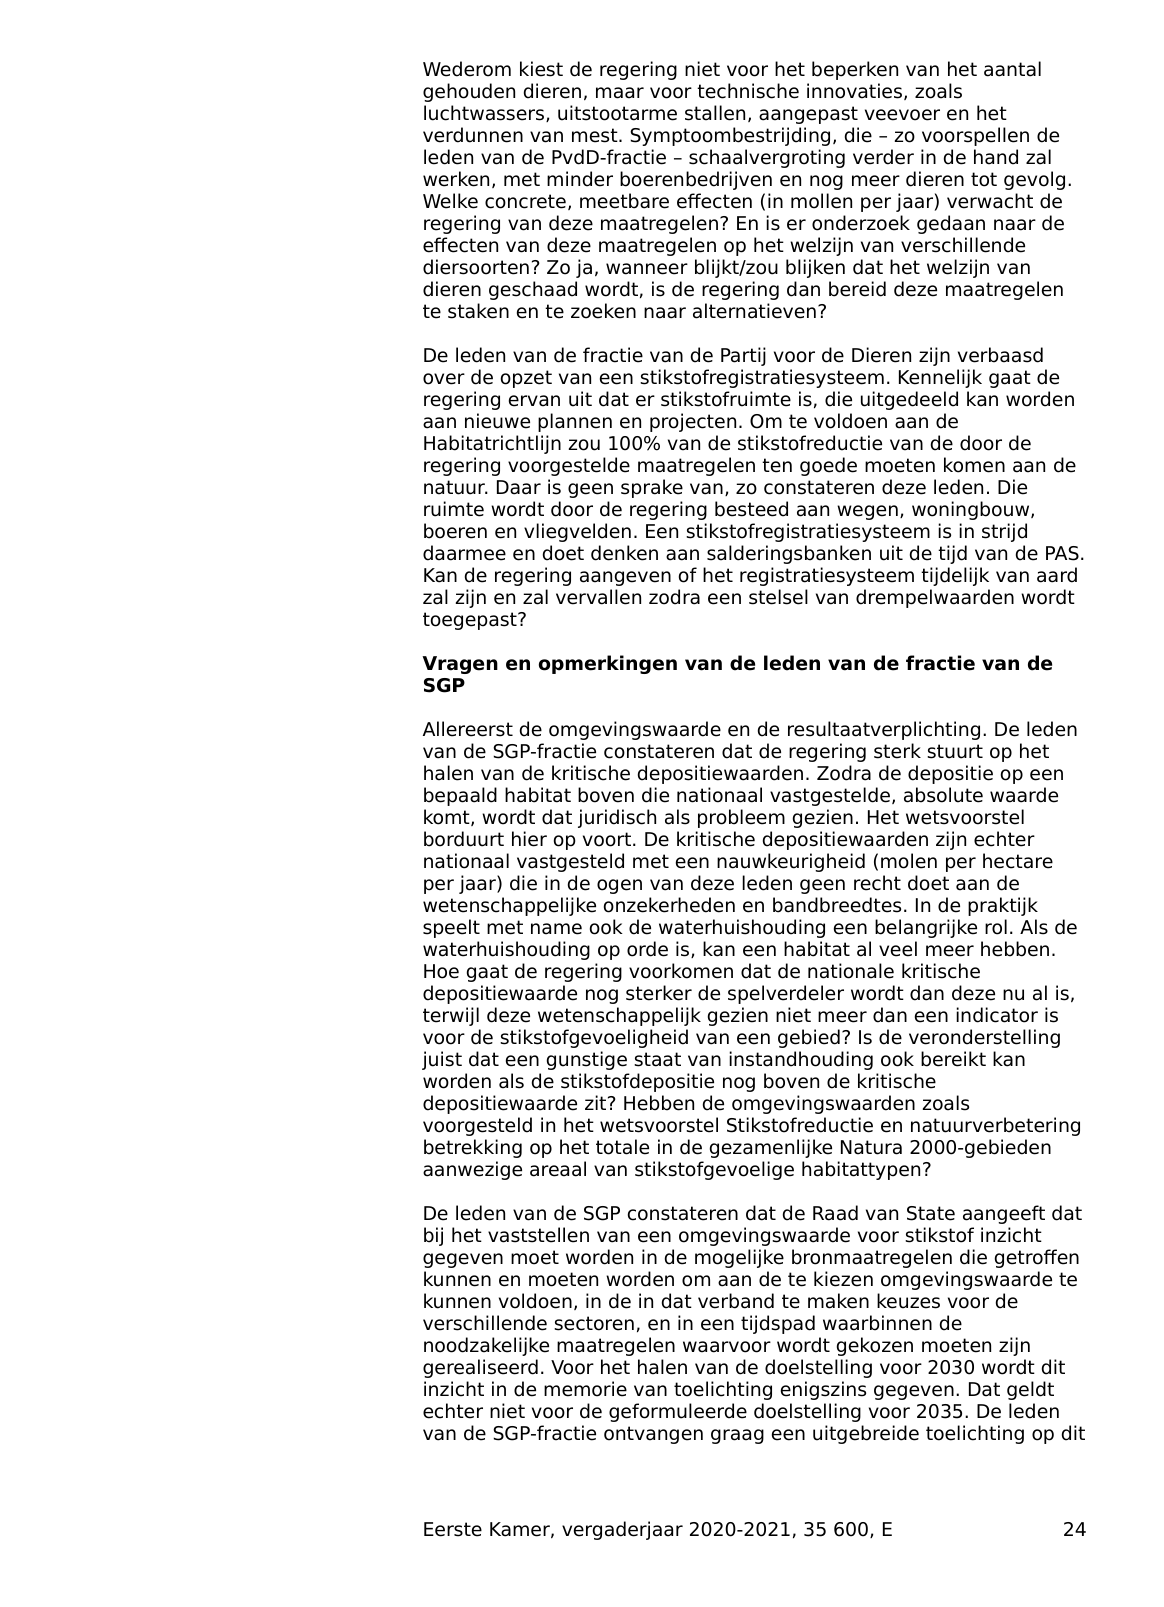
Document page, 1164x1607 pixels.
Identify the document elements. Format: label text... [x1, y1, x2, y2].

subtitle Vragen en opmerkingen van de leden van de fractie van de SGP [422, 653, 1087, 697]
text Wederom kiest de regering niet voor het beperken van het aantal gehouden dieren, maar voor technische innovaties, zoals luchtwassers, uitstootarme stallen, aangepast veevoer en het verdunnen van mest. Symptoombestrijding, die – zo voorspellen de leden van de PvdD-fractie – schaalvergroting verder in de hand zal werken, met minder boerenbedrijven en nog meer dieren tot gevolg. Welke concrete, meetbare effecten (in mollen per jaar) verwacht de regering van deze maatregelen? En is er onderzoek gedaan naar de effecten van deze maatregelen op het welzijn van verschillende diersoorten? Zo ja, wanneer blijkt/zou blijken dat het welzijn van dieren geschaad wordt, is de regering dan bereid deze maatregelen te staken en te zoeken naar alternatieven? [422, 59, 1087, 323]
text De leden van de fractie van de Partij voor de Dieren zijn verbaasd over de opzet van een stikstofregistratiesysteem. Kennelijk gaat de regering ervan uit dat er stikstofruimte is, die uitgedeeld kan worden aan nieuwe plannen en projecten. Om te voldoen aan de Habitatrichtlijn zou 100% van de stikstofreductie van de door de regering voorgestelde maatregelen ten goede moeten komen aan de natuur. Daar is geen sprake van, zo constateren deze leden. Die ruimte wordt door de regering besteed aan wegen, woningbouw, boeren en vliegvelden. Een stikstofregistratiesysteem is in strijd daarmee en doet denken aan salderingsbanken uit de tijd van de PAS. Kan de regering aangeven of het registratiesysteem tijdelijk van aard zal zijn en zal vervallen zodra een stelsel van drempelwaarden wordt toegepast? [422, 345, 1087, 631]
text De leden van de SGP constateren dat de Raad van State aangeeft dat bij het vaststellen van een omgevingswaarde voor stikstof inzicht gegeven moet worden in de mogelijke bronmaatregelen die getroffen kunnen en moeten worden om aan de te kiezen omgevingswaarde te kunnen voldoen, in de in dat verband te maken keuzes voor de verschillende sectoren, en in een tijdspad waarbinnen de noodzakelijke maatregelen waarvoor wordt gekozen moeten zijn gerealiseerd. Voor het halen van de doelstelling voor 2030 wordt dit inzicht in de memorie van toelichting enigszins gegeven. Dat geldt echter niet voor de geformuleerde doelstelling voor 2035. De leden van de SGP-fractie ontvangen graag een uitgebreide toelichting op dit [422, 1203, 1087, 1444]
text Allereerst de omgevingswaarde en de resultaatverplichting. De leden van de SGP-fractie constateren dat de regering sterk stuurt op het halen van de kritische depositiewaarden. Zodra de depositie op een bepaald habitat boven die nationaal vastgestelde, absolute waarde komt, wordt dat juridisch als probleem gezien. Het wetsvoorstel borduurt hier op voort. De kritische depositiewaarden zijn echter nationaal vastgesteld met een nauwkeurigheid (molen per hectare per jaar) die in de ogen van deze leden geen recht doet aan de wetenschappelijke onzekerheden en bandbreedtes. In de praktijk speelt met name ook de waterhuishouding een belangrijke rol. Als de waterhuishouding op orde is, kan een habitat al veel meer hebben. Hoe gaat de regering voorkomen dat de nationale kritische depositiewaarde nog sterker de spelverdeler wordt dan deze nu al is, terwijl deze wetenschappelijk gezien niet meer dan een indicator is voor de stikstofgevoeligheid van een gebied? Is de veronderstelling juist dat een gunstige staat van instandhouding ook bereikt kan worden als de stikstofdepositie nog boven de kritische depositiewaarde zit? Hebben de omgevingswaarden zoals voorgesteld in het wetsvoorstel Stikstofreductie en natuurverbetering betrekking op het totale in de gezamenlijke Natura 2000-gebieden aanwezige areaal van stikstofgevoelige habitattypen? [422, 719, 1087, 1181]
